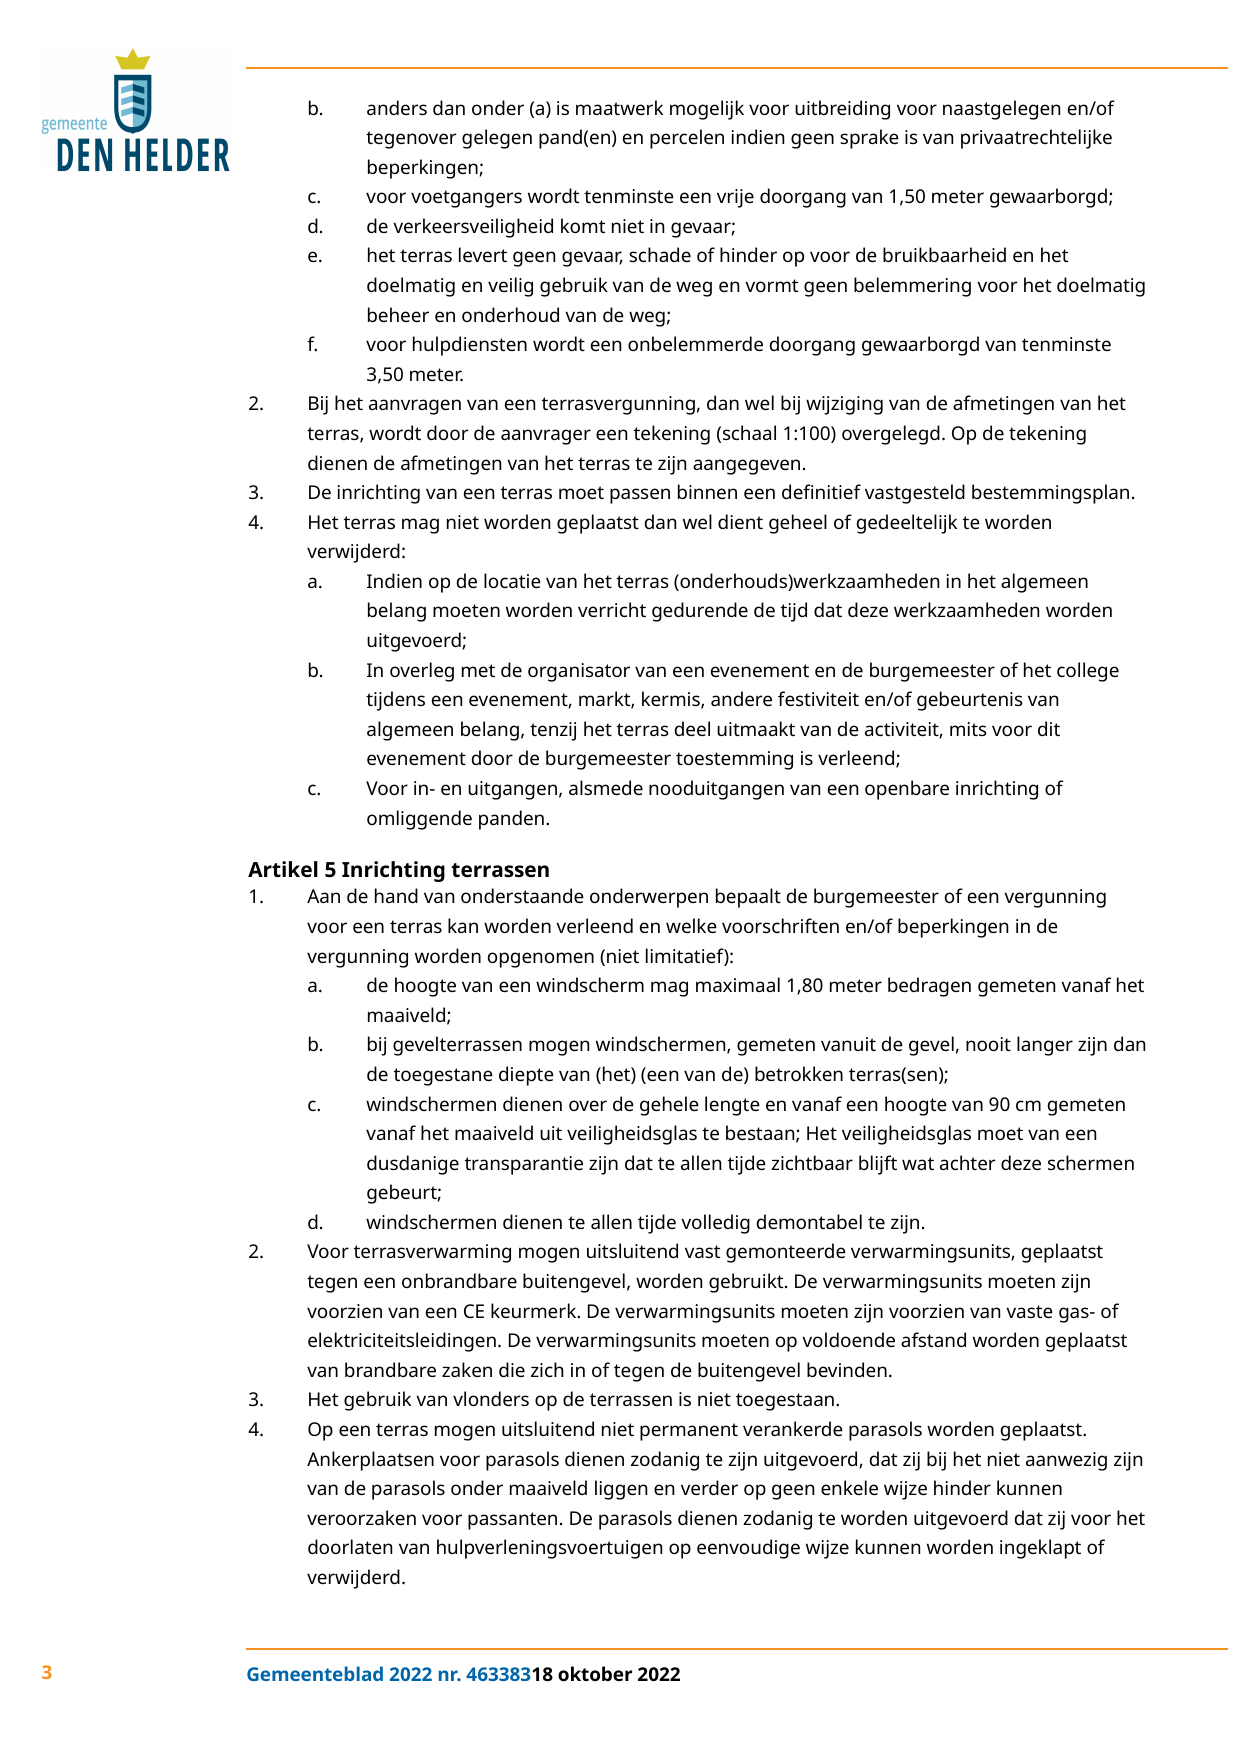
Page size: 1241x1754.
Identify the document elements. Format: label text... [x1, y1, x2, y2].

list Het terras mag niet worden geplaatst dan wel dient geheel of gedeeltelijk te worden verwijderd: [248, 509, 1152, 564]
picture [182, 144, 187, 165]
picture [63, 144, 68, 165]
picture [130, 157, 135, 172]
list De inrichting van een terras moet passen binnen een definitief vastgesteld bestemmingsplan. [248, 479, 1152, 505]
list anders dan onder (a) is maatwerk mogelijk voor uitbreiding voor naastgelegen en/of tegenover gelegen pand(en) en percelen indien geen sprake is van privaatrechtelijke beperkingen; [307, 95, 1152, 180]
list Op een terras mogen uitsluitend niet permanent verankerde parasols worden geplaatst. Ankerplaatsen voor parasols dienen zodanig te zijn uitgevoerd, dat zij bij het niet aanwezig zijn van de parasols onder maaiveld liggen en verder op geen enkele wijze hinder kunnen veroorzaken voor passanten. De parasols dienen zodanig te worden uitgevoerd dat zij voor het doorlaten van hulpverleningsvoertuigen op eenvoudige wijze kunnen worden ingeklapt of verwijderd. [248, 1416, 1152, 1590]
list Het gebruik van vlonders op de terrassen is niet toegestaan. [248, 1387, 1152, 1412]
picture [100, 154, 106, 172]
list voor hulpdiensten wordt een onbelemmerde doorgang gewaarborgd van tenminste 3,50 meter. [307, 331, 1152, 387]
list In overleg met de organisator van een evenement en de burgemeester of het college tijdens een evenement, markt, kermis, andere festiviteit en/of gebeurtenis van algemeen belang, tenzij het terras deel uitmaakt van de activiteit, mits voor dit evenement door de burgemeester toestemming is verleend; [307, 657, 1152, 771]
list windschermen dienen te allen tijde volledig demontabel te zijn. [307, 1209, 1152, 1235]
list Voor terrasverwarming mogen uitsluitend vast gemonteerde verwarmingsunits, geplaatst tegen een onbrandbare buitengevel, worden gebruikt. De verwarmingsunits moeten zijn voorzien van een CE keurmerk. De verwarmingsunits moeten zijn voorzien van vaste gas- of elektriciteitsleidingen. De verwarmingsunits moeten op voldoende afstand worden geplaatst van brandbare zaken die zich in of tegen de buitengevel bevinden. [248, 1239, 1152, 1383]
list bij gevelterrassen mogen windschermen, gemeten vanuit de gevel, nooit langer zijn dan de toegestane diepte van (het) (een van de) betrokken terras(sen); [307, 1032, 1152, 1087]
picture [41, 47, 231, 172]
text Artikel 5 Inrichting terrassen [248, 855, 1152, 884]
list windschermen dienen over de gehele lengte en vanaf een hoogte van 90 cm gemeten vanaf het maaiveld uit veiligheidsglas te bestaan; Het veiligheidsglas moet van een dusdanige transparantie zijn dat te allen tijde zichtbaar blijft wat achter deze schermen gebeurt; [307, 1091, 1152, 1205]
picture [220, 160, 224, 172]
list Bij het aanvragen van een terrasvergunning, dan wel bij wijziging van de afmetingen van het terras, wordt door de aanvrager een tekening (schaal 1:100) overgelegd. Op de tekening dienen de afmetingen van het terras te zijn aangegeven. [248, 391, 1152, 476]
list Indien op de locatie van het terras (onderhouds)werkzaamheden in het algemeen belang moeten worden verricht gedurende de tijd dat deze werkzaamheden worden uitgevoerd; [307, 568, 1152, 653]
list Voor in- en uitgangen, alsmede nooduitgangen van een openbare inrichting of omliggende panden. [307, 775, 1152, 831]
list Aan de hand van onderstaande onderwerpen bepaalt de burgemeester of een vergunning voor een terras kan worden verleend en welke voorschriften en/of beperkingen in de vergunning worden opgenomen (niet limitatief): [248, 884, 1152, 968]
list voor voetgangers wordt tenminste een vrije doorgang van 1,50 meter gewaarborgd; [307, 183, 1152, 209]
list het terras levert geen gevaar, schade of hinder op voor de bruikbaarheid en het doelmatig en veilig gebruik van de weg en vormt geen belemmering voor het doelmatig beheer en onderhoud van de weg; [307, 243, 1152, 328]
list de hoogte van een windscherm mag maximaal 1,80 meter bedragen gemeten vanaf het maaiveld; [307, 972, 1152, 1028]
list de verkeersveiligheid komt niet in gevaar; [307, 213, 1152, 239]
